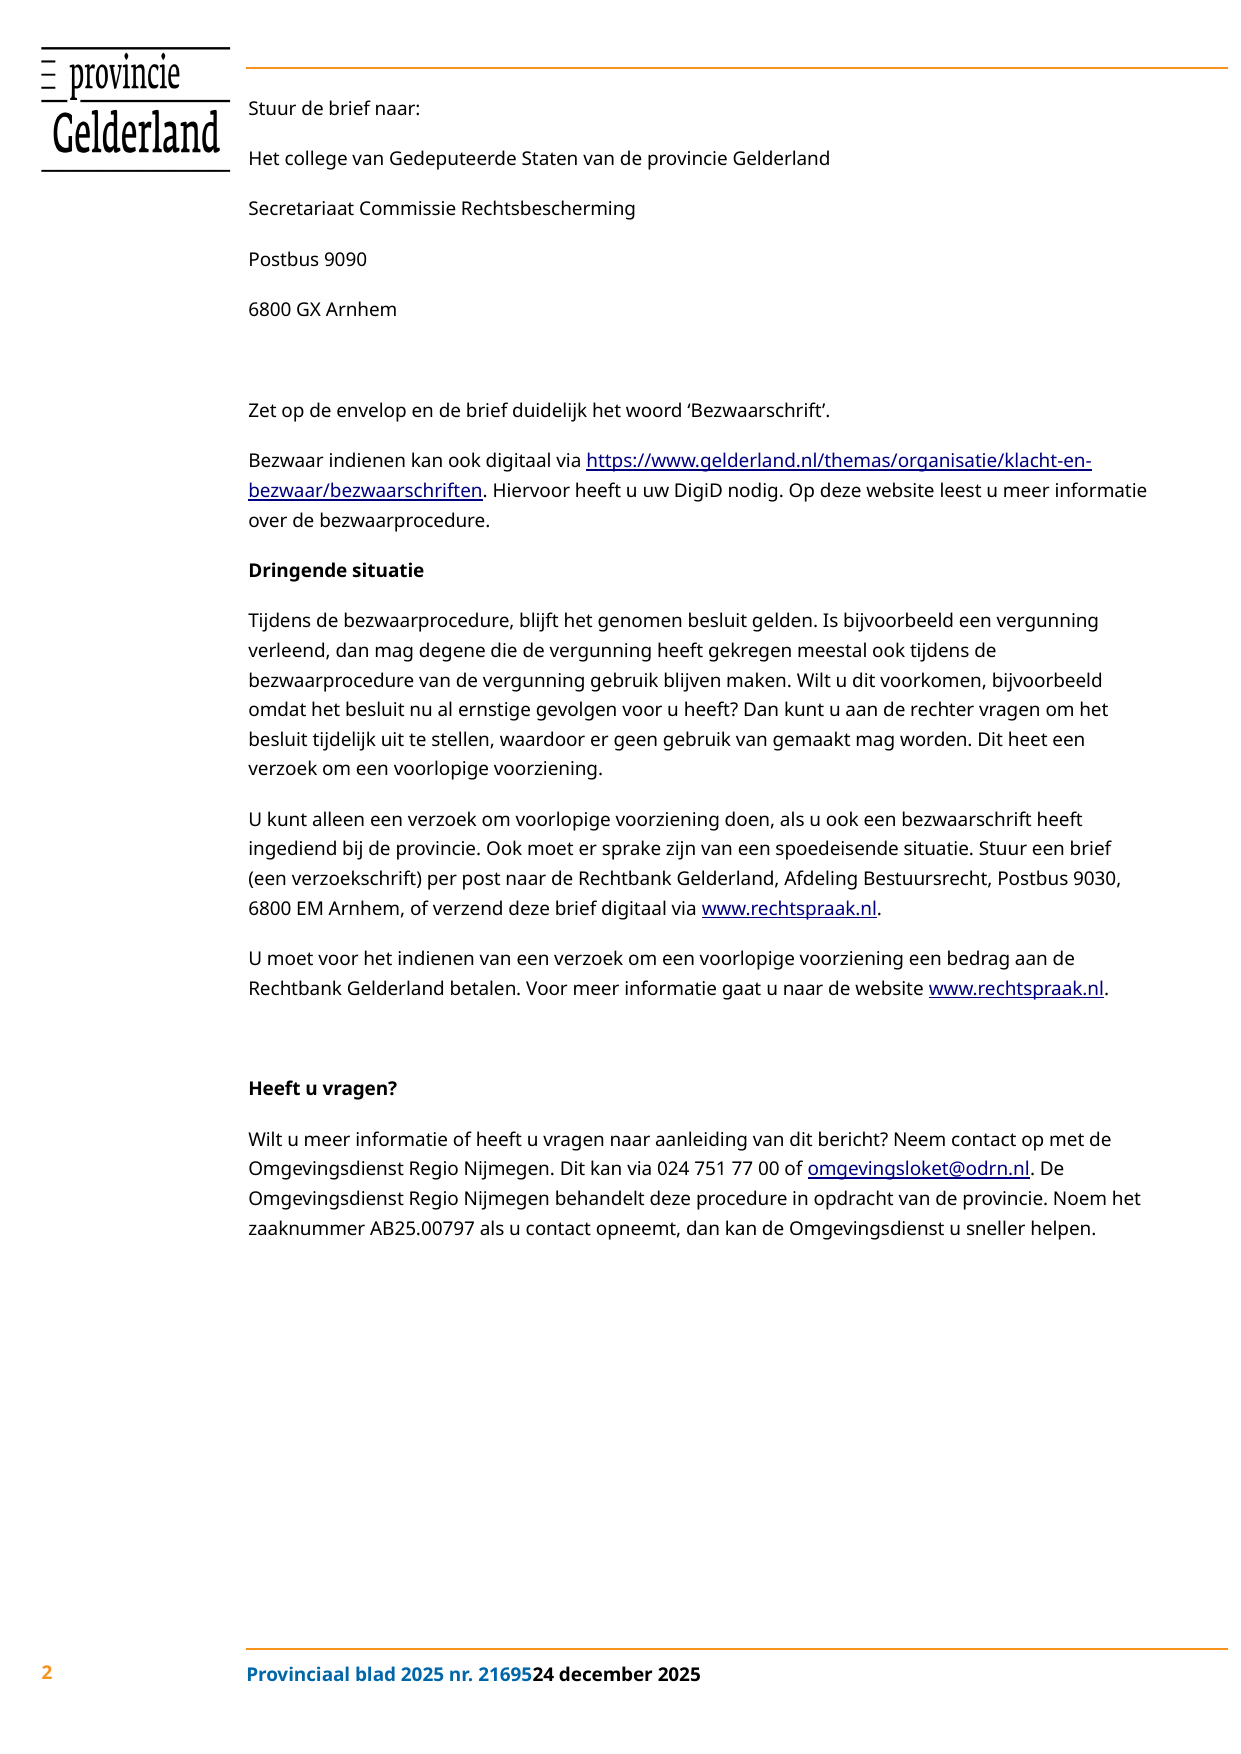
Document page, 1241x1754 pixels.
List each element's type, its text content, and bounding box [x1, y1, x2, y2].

text Zet op de envelop en de brief duidelijk het woord ‘Bezwaarschrift’. [248, 397, 1152, 423]
text Secretariaat Commissie Rechtsbescherming [248, 196, 1152, 221]
text Wilt u meer informatie of heeft u vragen naar aanleiding van dit bericht? Neem contact op met de Omgevingsdienst Regio Nijmegen. Dit kan via 024 751 77 00 of omgevingsloket@odrn.nl. De Omgevingsdienst Regio Nijmegen behandelt deze procedure in opdracht van de provincie. Noem het zaaknummer AB25.00797 als u contact opneemt, dan kan de Omgevingsdienst u sneller helpen. [248, 1126, 1152, 1241]
text Heeft u vragen? [248, 1076, 1152, 1101]
text 6800 GX Arnhem [248, 296, 1152, 322]
text Het college van Gedeputeerde Staten van de provincie Gelderland [248, 145, 1152, 171]
text Tijdens de bezwaarprocedure, blijft het genomen besluit gelden. Is bijvoorbeeld een vergunning verleend, dan mag degene die de vergunning heeft gekregen meestal ook tijdens de bezwaarprocedure van de vergunning gebruik blijven maken. Wilt u dit voorkomen, bijvoorbeeld omdat het besluit nu al ernstige gevolgen voor u heeft? Dan kunt u aan de rechter vragen om het besluit tijdelijk uit te stellen, waardoor er geen gebruik van gemaakt mag worden. Dit heet een verzoek om een voorlopige voorziening. [248, 608, 1152, 781]
picture [41, 47, 231, 172]
text Postbus 9090 [248, 246, 1152, 272]
text Dringende situatie [248, 557, 1152, 583]
text U kunt alleen een verzoek om voorlopige voorziening doen, als u ook een bezwaarschrift heeft ingediend bij de provincie. Ook moet er sprake zijn van een spoedeisende situatie. Stuur een brief (een verzoekschrift) per post naar de Rechtbank Gelderland, Afdeling Bestuursrecht, Postbus 9030, 6800 EM Arnhem, of verzend deze brief digitaal via www.rechtspraak.nl. [248, 806, 1152, 921]
text U moet voor het indienen van een verzoek om een voorlopige voorziening een bedrag aan de Rechtbank Gelderland betalen. Voor meer informatie gaat u naar de website www.rechtspraak.nl. [248, 945, 1152, 1001]
text Stuur de brief naar: [248, 95, 1152, 121]
text Bezwaar indienen kan ook digitaal via https://www.gelderland.nl/themas/organisatie/klacht-en-bezwaar/bezwaarschriften. Hiervoor heeft u uw DigiD nodig. Op deze website leest u meer informatie over de bezwaarprocedure. [248, 448, 1152, 533]
